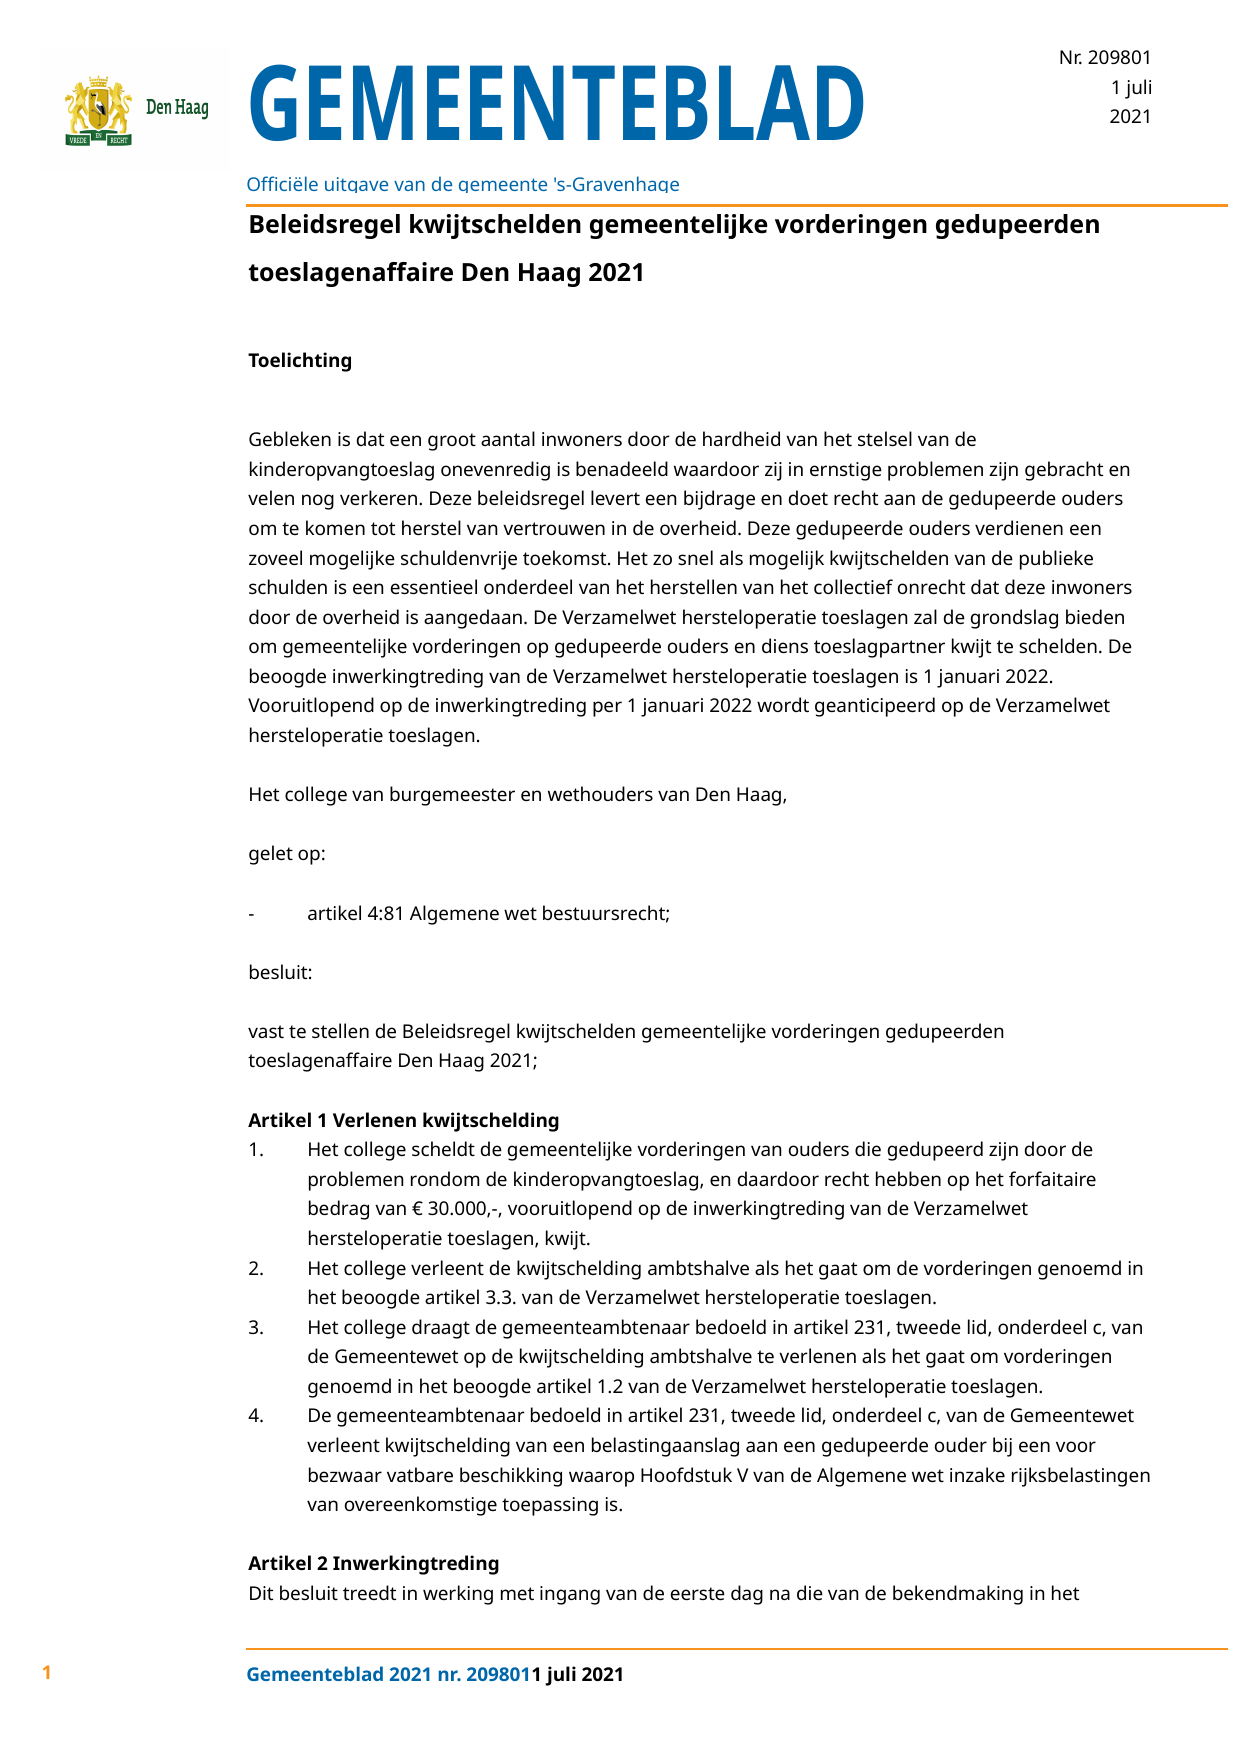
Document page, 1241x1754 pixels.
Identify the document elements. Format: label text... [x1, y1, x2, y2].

list Het college verleent de kwijtschelding ambtshalve als het gaat om de vorderingen genoemd in het beoogde artikel 3.3. van de Verzamelwet hersteloperatie toeslagen. [248, 1255, 1152, 1310]
text vast te stellen de Beleidsregel kwijtschelden gemeentelijke vorderingen gedupeerden toeslagenaffaire Den Haag 2021; [248, 1018, 1152, 1073]
text gelet op: [248, 841, 1152, 866]
text Beleidsregel kwijtschelden gemeentelijke vorderingen gedupeerden toeslagenaffaire Den Haag 2021 [248, 207, 1152, 288]
text Artikel 1 Verlenen kwijtschelding [248, 1107, 1152, 1132]
text Gebleken is dat een groot aantal inwoners door de hardheid van het stelsel van de kinderopvangtoeslag onevenredig is benadeeld waardoor zij in ernstige problemen zijn gebracht en velen nog verkeren. Deze beleidsregel levert een bijdrage en doet recht aan de gedupeerde ouders om te komen tot herstel van vertrouwen in de overheid. Deze gedupeerde ouders verdienen een zoveel mogelijke schuldenvrije toekomst. Het zo snel als mogelijk kwijtschelden van de publieke schulden is een essentieel onderdeel van het herstellen van het collectief onrecht dat deze inwoners door de overheid is aangedaan. De Verzamelwet hersteloperatie toeslagen zal de grondslag bieden om gemeentelijke vorderingen op gedupeerde ouders en diens toeslagpartner kwijt te schelden. De beoogde inwerkingtreding van de Verzamelwet hersteloperatie toeslagen is 1 januari 2022. Vooruitlopend op de inwerkingtreding per 1 januari 2022 wordt geanticipeerd op de Verzamelwet hersteloperatie toeslagen. [248, 426, 1152, 748]
list Het college scheldt de gemeentelijke vorderingen van ouders die gedupeerd zijn door de problemen rondom de kinderopvangtoeslag, en daardoor recht hebben op het forfaitaire bedrag van € 30.000,-, vooruitlopend op de inwerkingtreding van de Verzamelwet hersteloperatie toeslagen, kwijt. [248, 1136, 1152, 1251]
text Toelichting [248, 347, 1152, 373]
text besluit: [248, 959, 1152, 984]
text Artikel 2 Inwerkingtreding [248, 1551, 1152, 1576]
list De gemeenteambtenaar bedoeld in artikel 231, tweede lid, onderdeel c, van de Gemeentewet verleent kwijtschelding van een belastingaanslag aan een gedupeerde ouder bij een voor bezwaar vatbare beschikking waarop Hoofdstuk V van de Algemene wet inzake rijksbelastingen van overeenkomstige toepassing is. [248, 1403, 1152, 1517]
text Het college van burgemeester en wethouders van Den Haag, [248, 781, 1152, 807]
list Het college draagt de gemeenteambtenaar bedoeld in artikel 231, tweede lid, onderdeel c, van de Gemeentewet op de kwijtschelding ambtshalve te verlenen als het gaat om vorderingen genoemd in het beoogde artikel 1.2 van de Verzamelwet hersteloperatie toeslagen. [248, 1314, 1152, 1399]
list artikel 4:81 Algemene wet bestuursrecht; [248, 900, 1152, 925]
picture [41, 47, 231, 172]
text Dit besluit treedt in werking met ingang van de eerste dag na die van de bekendmaking in het [248, 1580, 1152, 1606]
